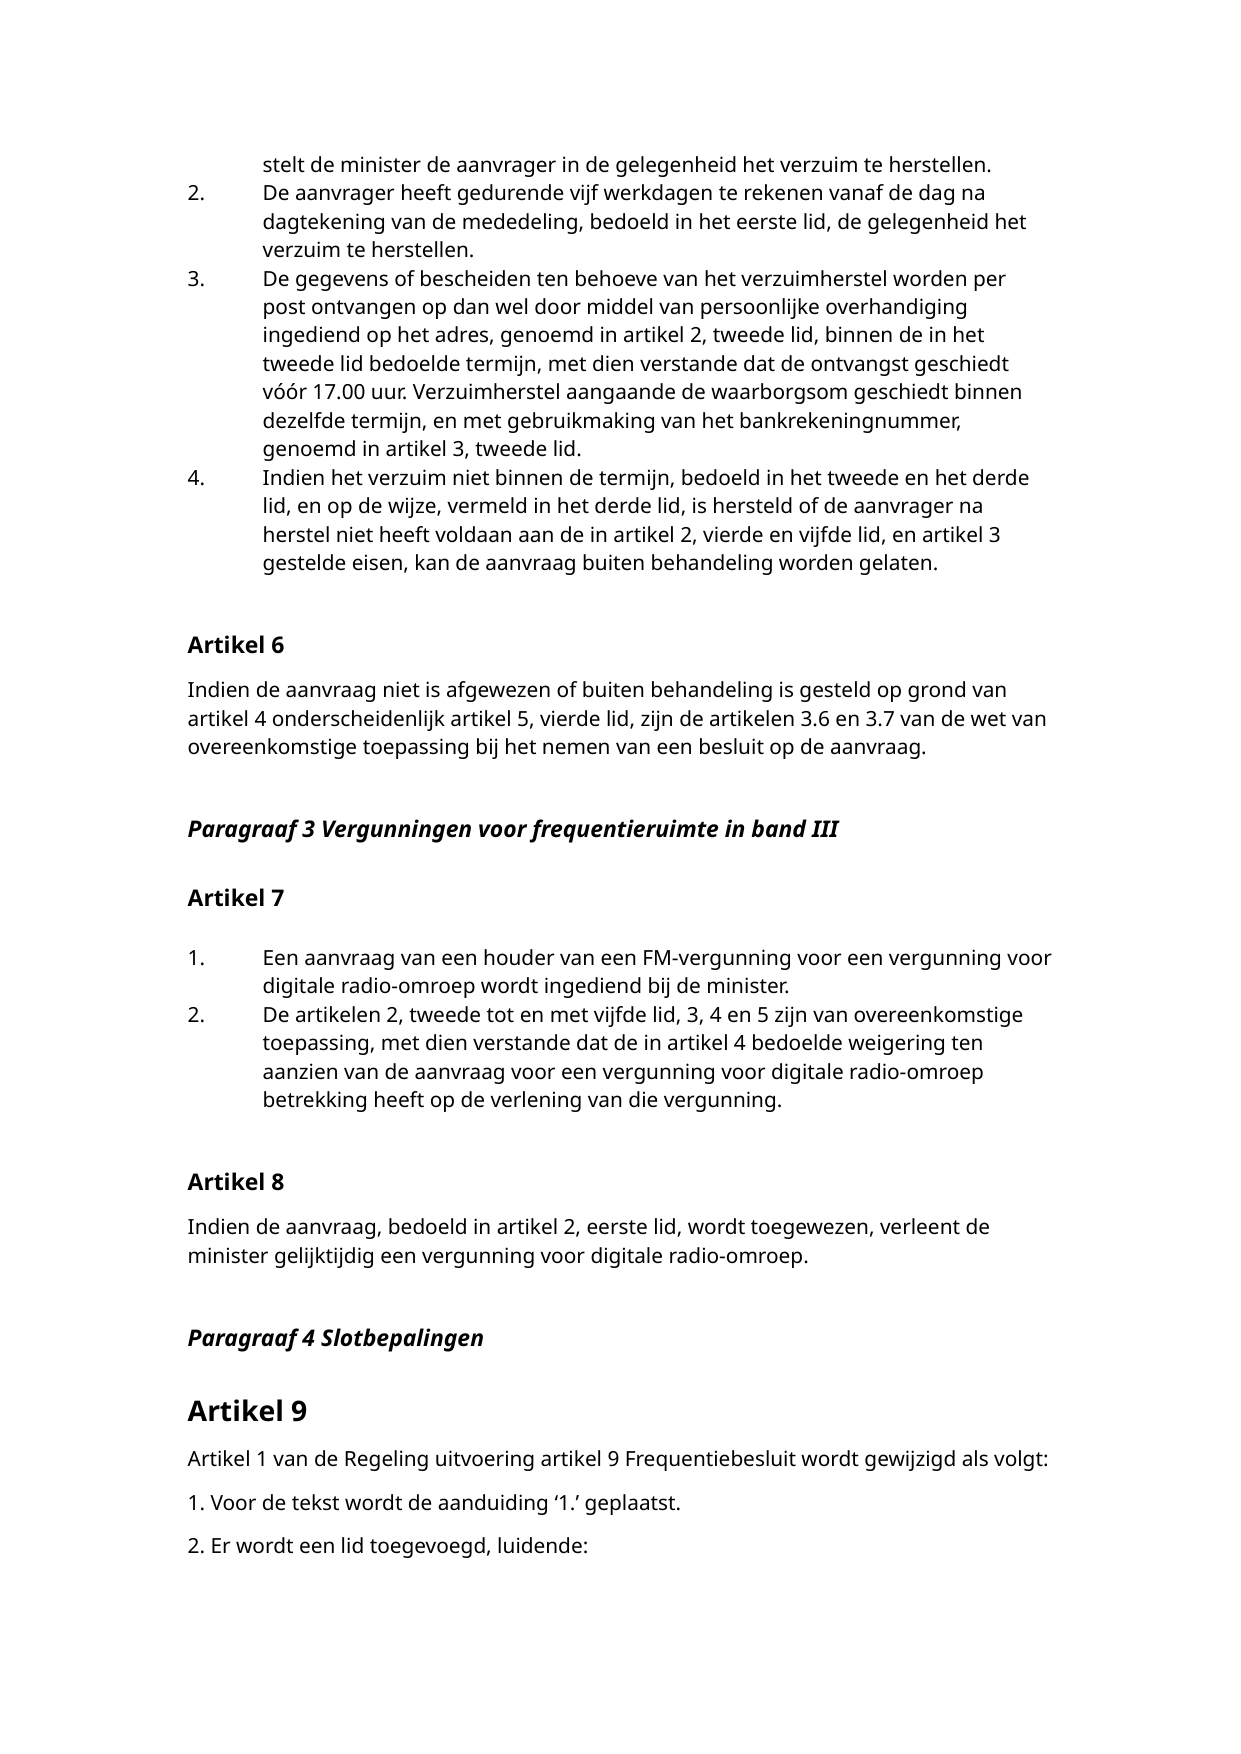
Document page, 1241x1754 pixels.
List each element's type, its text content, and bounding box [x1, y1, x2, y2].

subtitle Paragraaf 3 Vergunningen voor frequentieruimte in band III [187, 813, 1053, 844]
list De aanvrager heeft gedurende vijf werkdagen te rekenen vanaf de dag na dagtekening van de mededeling, bedoeld in het eerste lid, de gelegenheid het verzuim te herstellen. [187, 178, 1053, 264]
subtitle Paragraaf 4 Slotbepalingen [187, 1322, 1053, 1353]
list Een aanvraag van een houder van een FM-vergunning voor een vergunning voor digitale radio-omroep wordt ingediend bij de minister. [187, 943, 1053, 1000]
subtitle Artikel 9 [187, 1391, 1053, 1429]
subtitle Artikel 6 [187, 629, 1053, 660]
list stelt de minister de aanvrager in de gelegenheid het verzuim te herstellen. [187, 150, 1053, 178]
subtitle Artikel 8 [187, 1166, 1053, 1197]
list Indien het verzuim niet binnen de termijn, bedoeld in het tweede en het derde lid, en op de wijze, vermeld in het derde lid, is hersteld of de aanvrager na herstel niet heeft voldaan aan de in artikel 2, vierde en vijfde lid, en artikel 3 gestelde eisen, kan de aanvraag buiten behandeling worden gelaten. [187, 463, 1053, 577]
text Indien de aanvraag niet is afgewezen of buiten behandeling is gesteld op grond van artikel 4 onderscheidenlijk artikel 5, vierde lid, zijn de artikelen 3.6 en 3.7 van de wet van overeenkomstige toepassing bij het nemen van een besluit op de aanvraag. [187, 675, 1053, 761]
list De gegevens of bescheiden ten behoeve van het verzuimherstel worden per post ontvangen op dan wel door middel van persoonlijke overhandiging ingediend op het adres, genoemd in artikel 2, tweede lid, binnen de in het tweede lid bedoelde termijn, met dien verstande dat de ontvangst geschiedt vóór 17.00 uur. Verzuimherstel aangaande de waarborgsom geschiedt binnen dezelfde termijn, en met gebruikmaking van het bankrekeningnummer, genoemd in artikel 3, tweede lid. [187, 264, 1053, 463]
text Artikel 1 van de Regeling uitvoering artikel 9 Frequentiebesluit wordt gewijzigd als volgt: [187, 1444, 1053, 1473]
text Indien de aanvraag, bedoeld in artikel 2, eerste lid, wordt toegewezen, verleent de minister gelijktijdig een vergunning voor digitale radio-omroep. [187, 1212, 1053, 1269]
subtitle Artikel 7 [187, 882, 1053, 913]
text 1. Voor de tekst wordt de aanduiding ‘1.’ geplaatst. [187, 1488, 1053, 1516]
list De artikelen 2, tweede tot en met vijfde lid, 3, 4 en 5 zijn van overeenkomstige toepassing, met dien verstande dat de in artikel 4 bedoelde weigering ten aanzien van de aanvraag voor een vergunning voor digitale radio-omroep betrekking heeft op de verlening van die vergunning. [187, 1000, 1053, 1114]
text 2. Er wordt een lid toegevoegd, luidende: [187, 1531, 1053, 1559]
